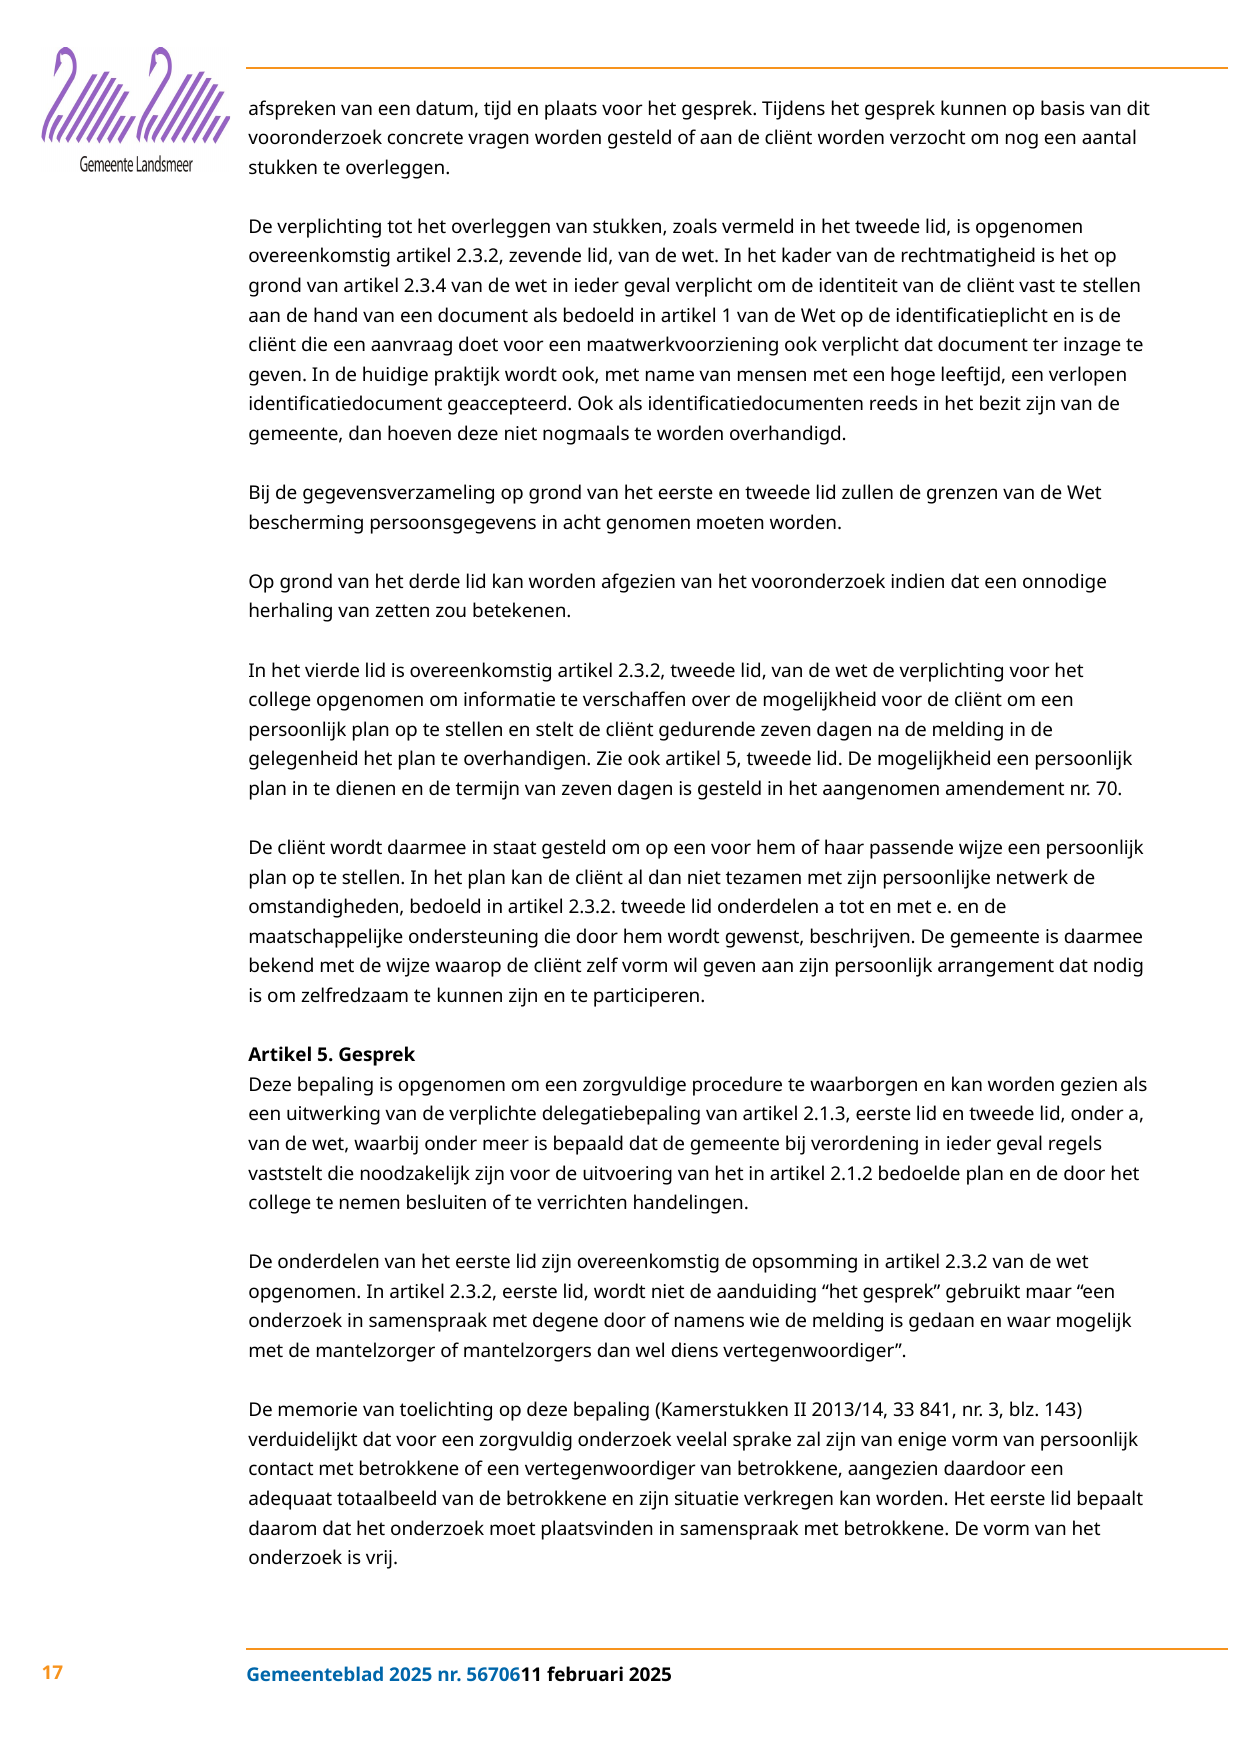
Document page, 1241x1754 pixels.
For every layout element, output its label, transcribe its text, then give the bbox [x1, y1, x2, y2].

text De onderdelen van het eerste lid zijn overeenkomstig de opsomming in artikel 2.3.2 van de wet opgenomen. In artikel 2.3.2, eerste lid, wordt niet de aanduiding “het gesprek” gebruikt maar “een onderzoek in samenspraak met degene door of namens wie de melding is gedaan en waar mogelijk met de mantelzorger of mantelzorgers dan wel diens vertegenwoordiger”. [248, 1248, 1152, 1363]
picture [41, 47, 231, 172]
text Artikel 5. Gesprek [248, 1041, 1152, 1067]
text Bij de gegevensverzameling op grond van het eerste en tweede lid zullen de grenzen van de Wet bescherming persoonsgegevens in acht genomen moeten worden. [248, 479, 1152, 535]
text In het vierde lid is overeenkomstig artikel 2.3.2, tweede lid, van de wet de verplichting voor het college opgenomen om informatie te verschaffen over de mogelijkheid voor de cliënt om een persoonlijk plan op te stellen en stelt de cliënt gedurende zeven dagen na de melding in de gelegenheid het plan te overhandigen. Zie ook artikel 5, tweede lid. De mogelijkheid een persoonlijk plan in te dienen en de termijn van zeven dagen is gesteld in het aangenomen amendement nr. 70. [248, 657, 1152, 801]
text afspreken van een datum, tijd en plaats voor het gesprek. Tijdens het gesprek kunnen op basis van dit vooronderzoek concrete vragen worden gesteld of aan de cliënt worden verzocht om nog een aantal stukken te overleggen. [248, 95, 1152, 180]
text Op grond van het derde lid kan worden afgezien van het vooronderzoek indien dat een onnodige herhaling van zetten zou betekenen. [248, 568, 1152, 623]
text Deze bepaling is opgenomen om een zorgvuldige procedure te waarborgen en kan worden gezien als een uitwerking van de verplichte delegatiebepaling van artikel 2.1.3, eerste lid en tweede lid, onder a, van de wet, waarbij onder meer is bepaald dat de gemeente bij verordening in ieder geval regels vaststelt die noodzakelijk zijn voor de uitvoering van het in artikel 2.1.2 bedoelde plan en de door het college te nemen besluiten of te verrichten handelingen. [248, 1071, 1152, 1215]
text De memorie van toelichting op deze bepaling (Kamerstukken II 2013/14, 33 841, nr. 3, blz. 143) verduidelijkt dat voor een zorgvuldig onderzoek veelal sprake zal zijn van enige vorm van persoonlijk contact met betrokkene of een vertegenwoordiger van betrokkene, aangezien daardoor een adequaat totaalbeeld van de betrokkene en zijn situatie verkregen kan worden. Het eerste lid bepaalt daarom dat het onderzoek moet plaatsvinden in samenspraak met betrokkene. De vorm van het onderzoek is vrij. [248, 1396, 1152, 1570]
text De verplichting tot het overleggen van stukken, zoals vermeld in het tweede lid, is opgenomen overeenkomstig artikel 2.3.2, zevende lid, van de wet. In het kader van de rechtmatigheid is het op grond van artikel 2.3.4 van de wet in ieder geval verplicht om de identiteit van de cliënt vast te stellen aan de hand van een document als bedoeld in artikel 1 van de Wet op de identificatieplicht en is de cliënt die een aanvraag doet voor een maatwerkvoorziening ook verplicht dat document ter inzage te geven. In de huidige praktijk wordt ook, met name van mensen met een hoge leeftijd, een verlopen identificatiedocument geaccepteerd. Ook als identificatiedocumenten reeds in het bezit zijn van de gemeente, dan hoeven deze niet nogmaals te worden overhandigd. [248, 213, 1152, 446]
text De cliënt wordt daarmee in staat gesteld om op een voor hem of haar passende wijze een persoonlijk plan op te stellen. In het plan kan de cliënt al dan niet tezamen met zijn persoonlijke netwerk de omstandigheden, bedoeld in artikel 2.3.2. tweede lid onderdelen a tot en met e. en de maatschappelijke ondersteuning die door hem wordt gewenst, beschrijven. De gemeente is daarmee bekend met de wijze waarop de cliënt zelf vorm wil geven aan zijn persoonlijk arrangement dat nodig is om zelfredzaam te kunnen zijn en te participeren. [248, 834, 1152, 1008]
